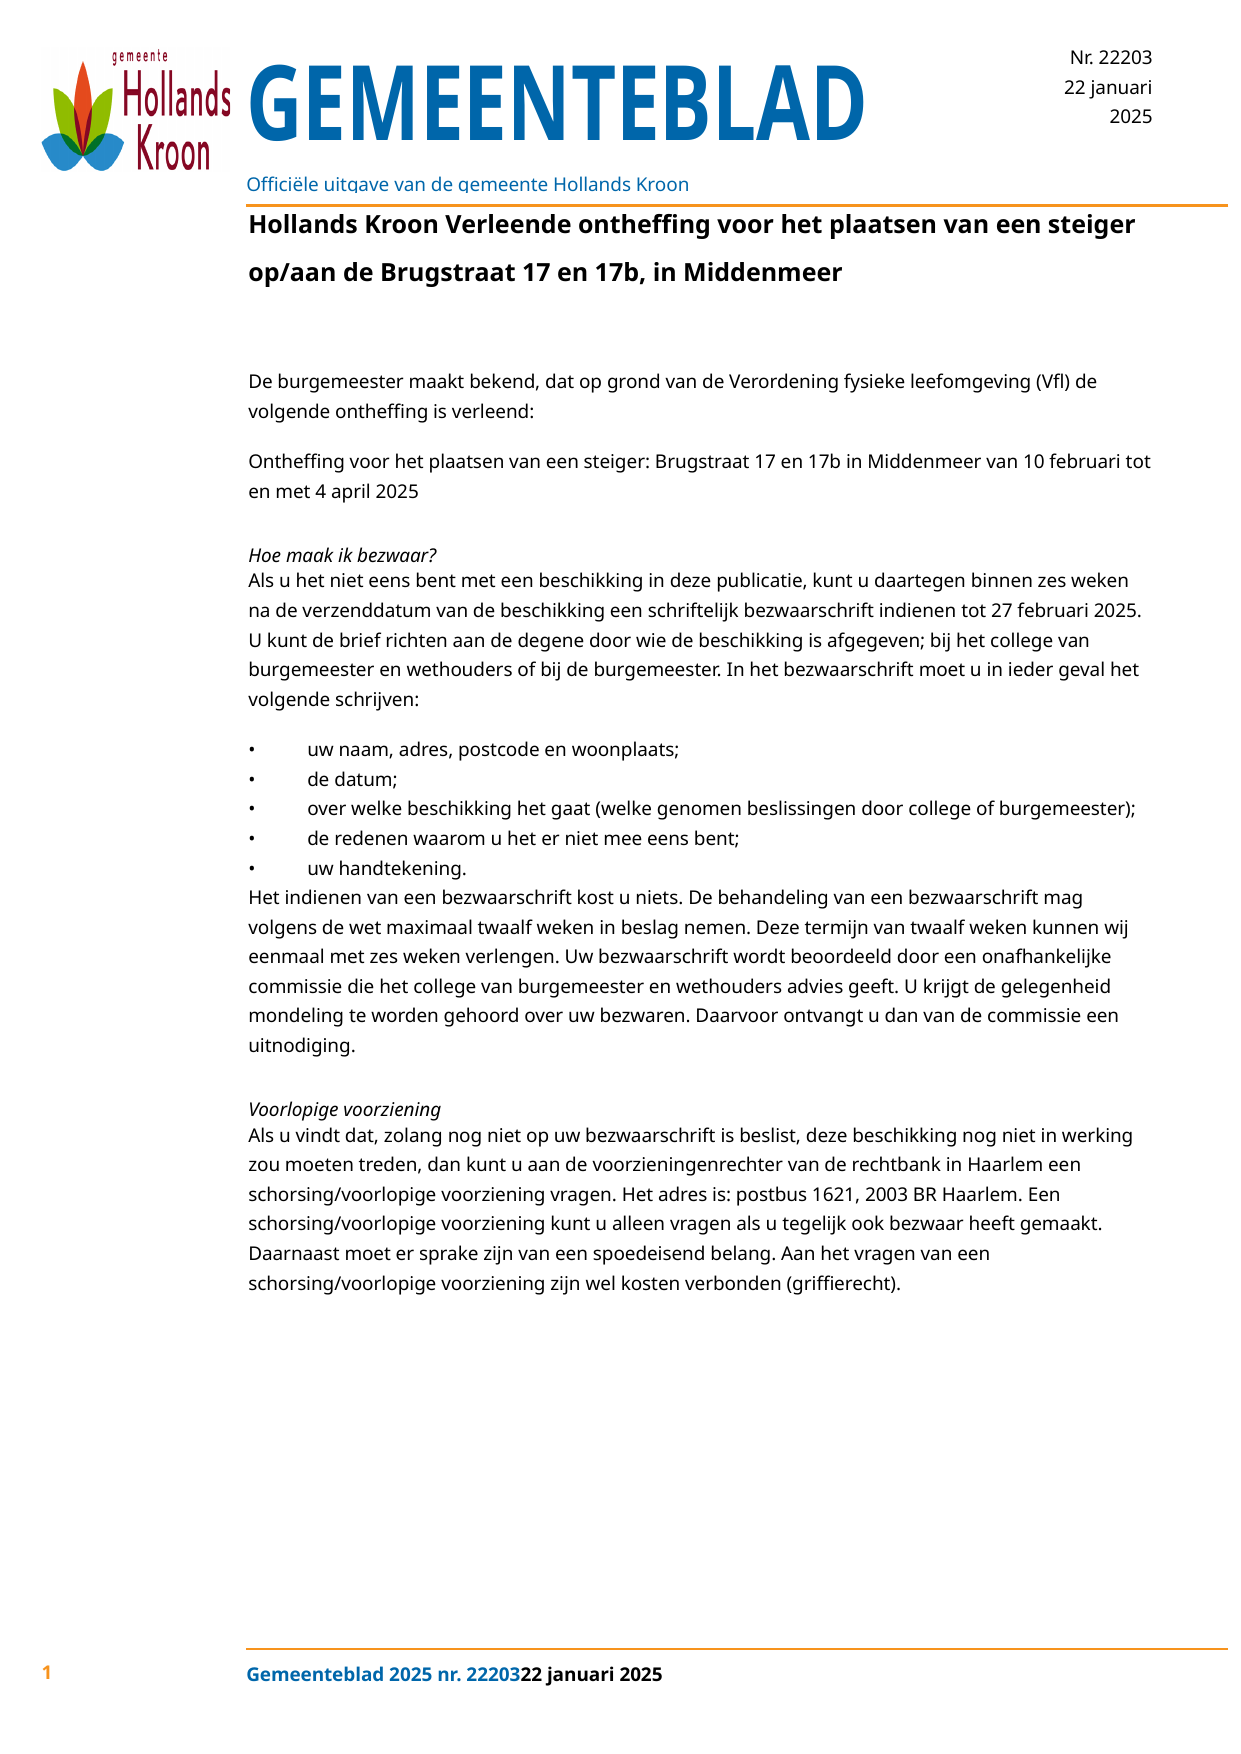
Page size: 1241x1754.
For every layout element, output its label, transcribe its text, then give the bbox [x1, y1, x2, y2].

text Voorlopige voorziening [248, 1096, 1152, 1122]
text Hoe maak ik bezwaar? [248, 542, 1152, 568]
list de redenen waarom u het er niet mee eens bent; [248, 825, 1152, 851]
picture [41, 47, 231, 172]
text De burgemeester maakt bekend, dat op grond van de Verordening fysieke leefomgeving (Vfl) de volgende ontheffing is verleend: [248, 368, 1152, 424]
text Als u vindt dat, zolang nog niet op uw bezwaarschrift is beslist, deze beschikking nog niet in werking zou moeten treden, dan kunt u aan de voorzieningenrechter van de rechtbank in Haarlem een schorsing/voorlopige voorziening vragen. Het adres is: postbus 1621, 2003 BR Haarlem. Een schorsing/voorlopige voorziening kunt u alleen vragen als u tegelijk ook bezwaar heeft gemaakt. Daarnaast moet er sprake zijn van een spoedeisend belang. Aan het vragen van een schorsing/voorlopige voorziening zijn wel kosten verbonden (griffierecht). [248, 1122, 1152, 1296]
text Hollands Kroon Verleende ontheffing voor het plaatsen van een steiger op/aan de Brugstraat 17 en 17b, in Middenmeer [248, 207, 1152, 288]
list de datum; [248, 766, 1152, 792]
list over welke beschikking het gaat (welke genomen beslissingen door college of burgemeester); [248, 796, 1152, 821]
text Ontheffing voor het plaatsen van een steiger: Brugstraat 17 en 17b in Middenmeer van 10 februari tot en met 4 april 2025 [248, 448, 1152, 504]
text Als u het niet eens bent met een beschikking in deze publicatie, kunt u daartegen binnen zes weken na de verzenddatum van de beschikking een schriftelijk bezwaarschrift indienen tot 27 februari 2025. U kunt de brief richten aan de degene door wie de beschikking is afgegeven; bij het college van burgemeester en wethouders of bij de burgemeester. In het bezwaarschrift moet u in ieder geval het volgende schrijven: [248, 568, 1152, 712]
list uw naam, adres, postcode en woonplaats; [248, 736, 1152, 762]
list uw handtekening. [248, 855, 1152, 880]
text Het indienen van een bezwaarschrift kost u niets. De behandeling van een bezwaarschrift mag volgens de wet maximaal twaalf weken in beslag nemen. Deze termijn van twaalf weken kunnen wij eenmaal met zes weken verlengen. Uw bezwaarschrift wordt beoordeeld door een onafhankelijke commissie die het college van burgemeester en wethouders advies geeft. U krijgt de gelegenheid mondeling te worden gehoord over uw bezwaren. Daarvoor ontvangt u dan van de commissie een uitnodiging. [248, 884, 1152, 1058]
